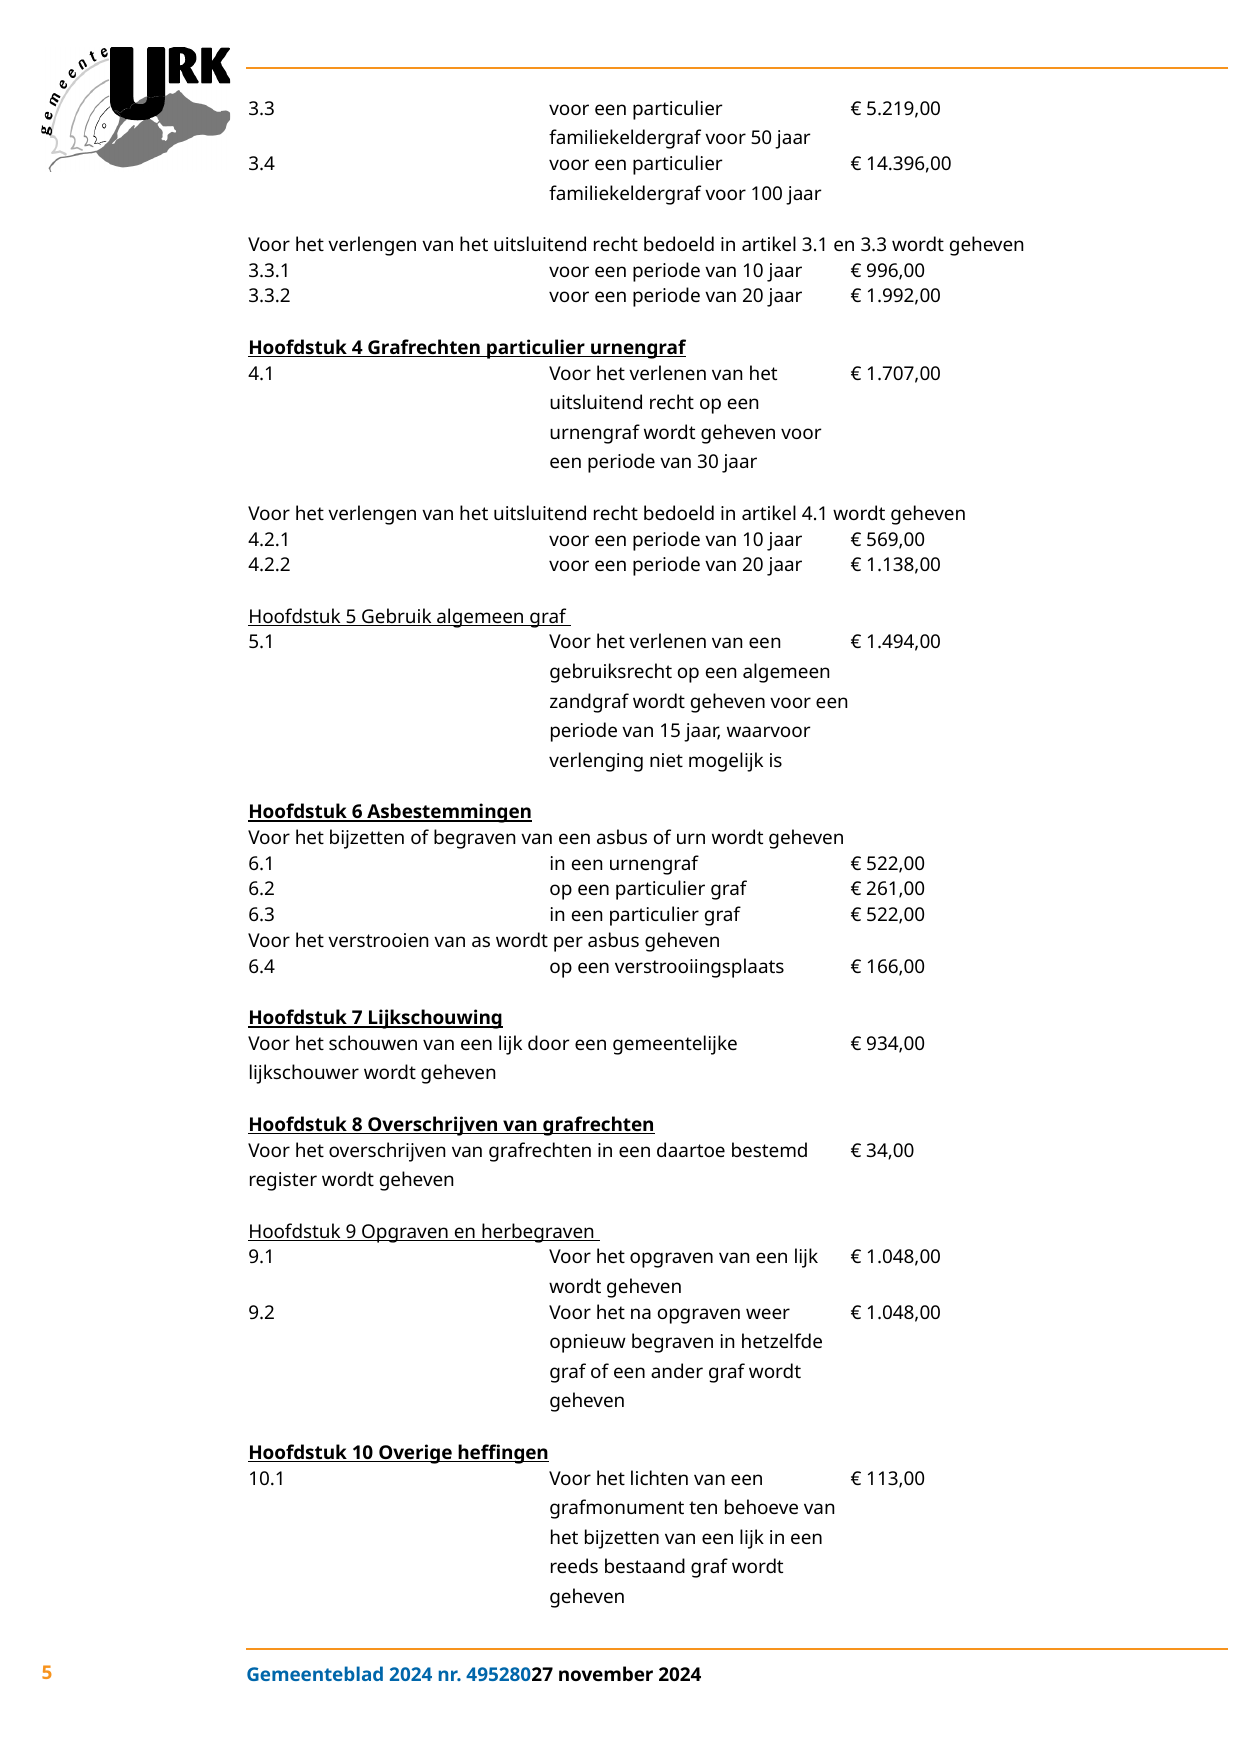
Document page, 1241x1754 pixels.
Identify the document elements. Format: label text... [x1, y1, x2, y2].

table_cell voor een periode van 20 jaar [549, 283, 850, 308]
table_cell Voor het verlenen van een gebruiksrecht op een algemeen zandgraf wordt geheven voor een periode van 15 jaar, waarvoor verlenging niet mogelijk is [549, 629, 850, 773]
table_cell [549, 577, 850, 603]
table_cell 3.3 [248, 95, 549, 150]
table_cell 3.3.1 [248, 257, 549, 283]
table_cell Hoofdstuk 6 Asbestemmingen [248, 799, 1152, 824]
table_cell € 261,00 [850, 876, 1152, 901]
table_cell [850, 1413, 1152, 1439]
table_cell € 166,00 [850, 953, 1152, 978]
table_cell voor een periode van 20 jaar [549, 551, 850, 577]
table_cell € 14.396,00 [850, 150, 1152, 205]
table_cell [549, 474, 850, 500]
table_cell voor een particulier familiekeldergraf voor 50 jaar [549, 95, 850, 150]
table_cell [850, 474, 1152, 500]
table_cell Hoofdstuk 10 Overige heffingen [248, 1439, 1152, 1465]
table_cell [248, 773, 549, 798]
table_cell [248, 1192, 549, 1218]
table_cell 3.4 [248, 150, 549, 205]
table_cell € 522,00 [850, 901, 1152, 927]
table_cell 6.2 [248, 876, 549, 901]
table_cell 6.4 [248, 953, 549, 978]
table_cell op een verstrooiingsplaats [549, 953, 850, 978]
table_cell [248, 1413, 549, 1439]
table_cell [549, 308, 850, 334]
table_cell 6.1 [248, 850, 549, 876]
table_cell [850, 308, 1152, 334]
table_cell € 113,00 [850, 1465, 1152, 1609]
table_cell [248, 474, 549, 500]
table_cell [549, 205, 850, 231]
table_cell 5.1 [248, 629, 549, 773]
table_cell Voor het verlengen van het uitsluitend recht bedoeld in artikel 3.1 en 3.3 wordt geheven [248, 231, 1152, 257]
table_cell Hoofdstuk 9 Opgraven en herbegraven [248, 1218, 1152, 1243]
table_cell € 1.048,00 [850, 1244, 1152, 1299]
table_cell [850, 979, 1152, 1004]
table_cell 4.2.1 [248, 526, 549, 551]
table_cell [549, 1192, 850, 1218]
table_cell Hoofdstuk 4 Grafrechten particulier urnengraf [248, 334, 1152, 360]
table_cell Hoofdstuk 7 Lijkschouwing [248, 1004, 1152, 1030]
table_cell € 1.494,00 [850, 629, 1152, 773]
table_cell [248, 1085, 549, 1111]
table_cell € 522,00 [850, 850, 1152, 876]
table_cell voor een periode van 10 jaar [549, 526, 850, 551]
table_cell 4.1 [248, 360, 549, 474]
table_cell [549, 1085, 850, 1111]
table_cell € 1.707,00 [850, 360, 1152, 474]
table_cell [248, 577, 549, 603]
table_cell [850, 205, 1152, 231]
table_cell Voor het verstrooien van as wordt per asbus geheven [248, 927, 1152, 953]
table_cell 6.3 [248, 901, 549, 927]
table_cell 9.1 [248, 1244, 549, 1299]
table_cell Hoofdstuk 5 Gebruik algemeen graf [248, 603, 1152, 629]
table_cell voor een periode van 10 jaar [549, 257, 850, 283]
table_cell € 1.992,00 [850, 283, 1152, 308]
table_cell Voor het verlengen van het uitsluitend recht bedoeld in artikel 4.1 wordt geheven [248, 500, 1152, 526]
table_cell voor een particulier familiekeldergraf voor 100 jaar [549, 150, 850, 205]
table_cell Voor het schouwen van een lijk door een gemeentelijke lijkschouwer wordt geheven [248, 1030, 850, 1085]
table_cell 9.2 [248, 1299, 549, 1413]
table_cell op een particulier graf [549, 876, 850, 901]
table_cell 10.1 [248, 1465, 549, 1609]
table_cell [850, 1085, 1152, 1111]
table_cell 3.3.2 [248, 283, 549, 308]
table_cell € 1.048,00 [850, 1299, 1152, 1413]
table_cell Voor het na opgraven weer opnieuw begraven in hetzelfde graf of een ander graf wordt geheven [549, 1299, 850, 1413]
table_cell in een particulier graf [549, 901, 850, 927]
table_cell Voor het overschrijven van grafrechten in een daartoe bestemd register wordt geheven [248, 1137, 850, 1192]
table_cell € 569,00 [850, 526, 1152, 551]
table_cell Hoofdstuk 8 Overschrijven van grafrechten [248, 1111, 1152, 1137]
table_cell € 5.219,00 [850, 95, 1152, 150]
table_cell Voor het verlenen van het uitsluitend recht op een urnengraf wordt geheven voor een periode van 30 jaar [549, 360, 850, 474]
table_cell [549, 1413, 850, 1439]
table_cell € 934,00 [850, 1030, 1152, 1085]
table_cell in een urnengraf [549, 850, 850, 876]
table_cell Voor het bijzetten of begraven van een asbus of urn wordt geheven [248, 824, 1152, 850]
table_cell [248, 308, 549, 334]
table_cell [850, 773, 1152, 798]
table_cell [850, 1192, 1152, 1218]
table_cell [549, 773, 850, 798]
table_cell [850, 577, 1152, 603]
picture [41, 47, 231, 172]
table_cell 4.2.2 [248, 551, 549, 577]
table_cell € 1.138,00 [850, 551, 1152, 577]
table_cell [549, 979, 850, 1004]
table_cell [248, 205, 549, 231]
table_cell Voor het lichten van een grafmonument ten behoeve van het bijzetten van een lijk in een reeds bestaand graf wordt geheven [549, 1465, 850, 1609]
table_cell € 996,00 [850, 257, 1152, 283]
table_cell Voor het opgraven van een lijk wordt geheven [549, 1244, 850, 1299]
table_cell [248, 979, 549, 1004]
table_cell € 34,00 [850, 1137, 1152, 1192]
